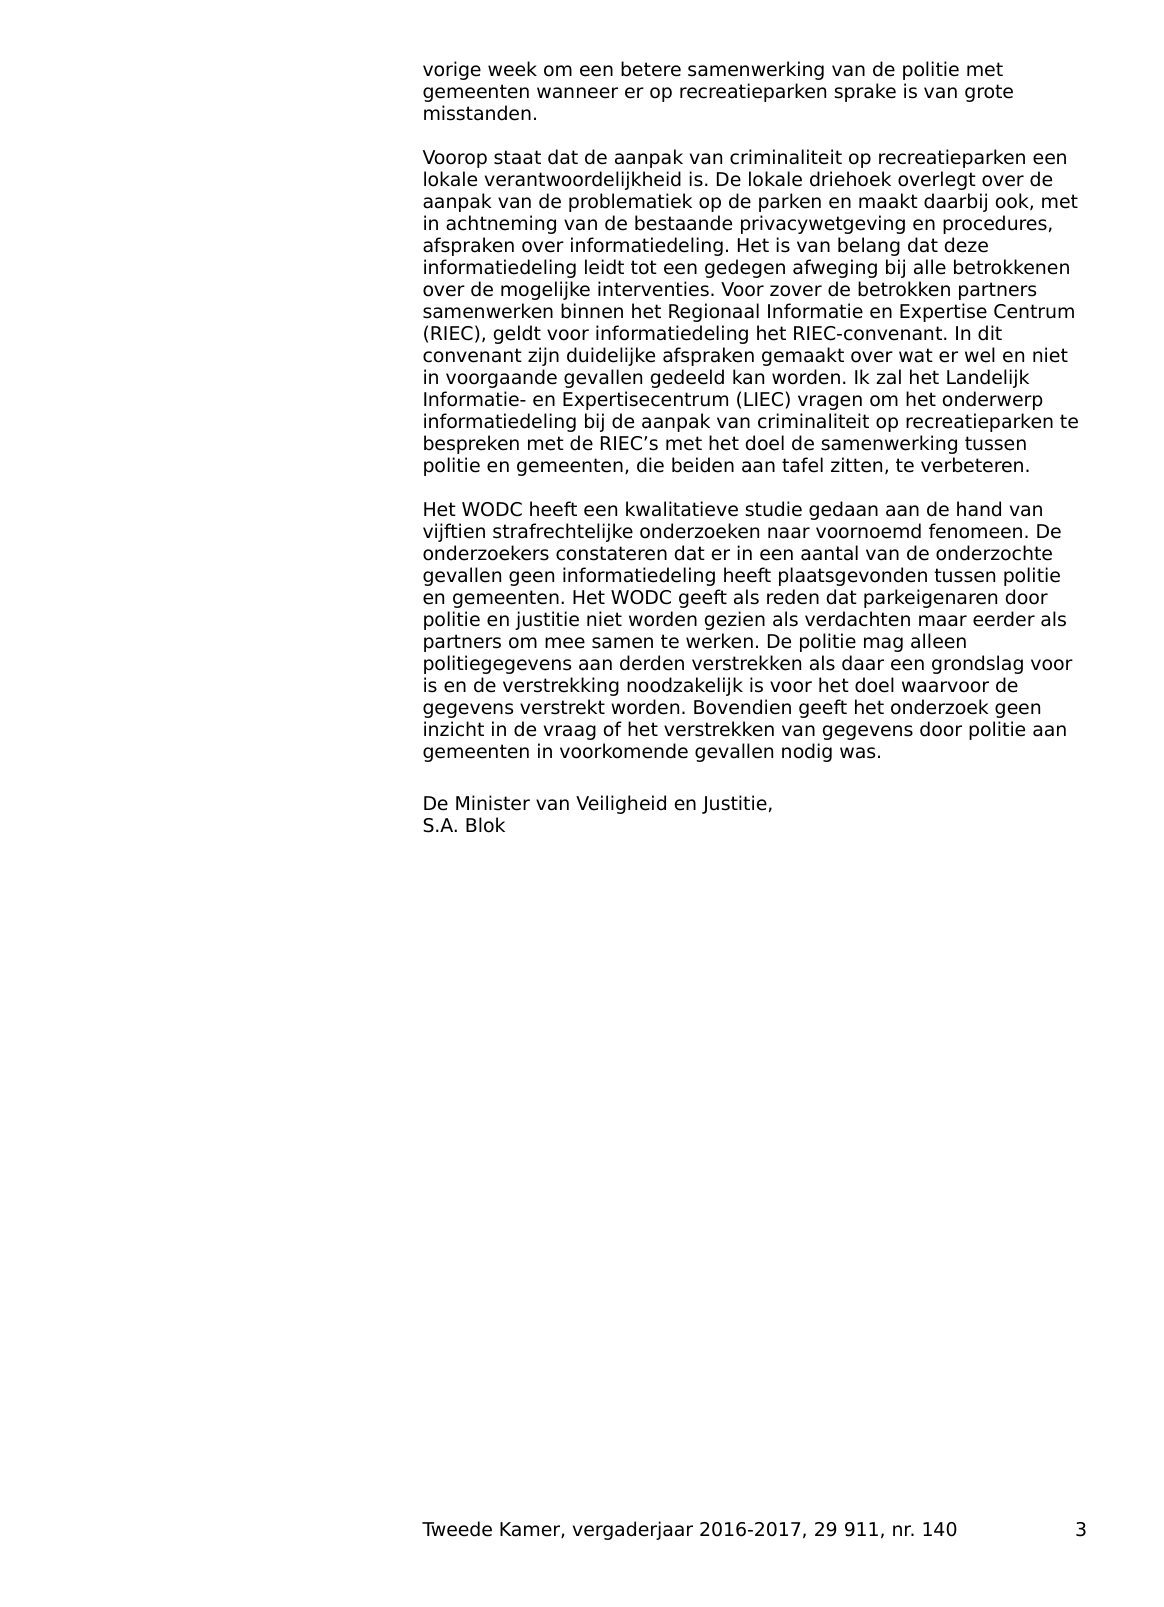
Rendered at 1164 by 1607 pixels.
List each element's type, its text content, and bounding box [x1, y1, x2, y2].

text Voorop staat dat de aanpak van criminaliteit op recreatieparken een lokale verantwoordelijkheid is. De lokale driehoek overlegt over de aanpak van de problematiek op de parken en maakt daarbij ook, met in achtneming van de bestaande privacywetgeving en procedures, afspraken over informatiedeling. Het is van belang dat deze informatiedeling leidt tot een gedegen afweging bij alle betrokkenen over de mogelijke interventies. Voor zover de betrokken partners samenwerken binnen het Regionaal Informatie en Expertise Centrum (RIEC), geldt voor informatiedeling het RIEC-convenant. In dit convenant zijn duidelijke afspraken gemaakt over wat er wel en niet in voorgaande gevallen gedeeld kan worden. Ik zal het Landelijk Informatie- en Expertisecentrum (LIEC) vragen om het onderwerp informatiedeling bij de aanpak van criminaliteit op recreatieparken te bespreken met de RIEC’s met het doel de samenwerking tussen politie en gemeenten, die beiden aan tafel zitten, te verbeteren. [422, 147, 1087, 477]
text De Minister van Veiligheid en Justitie, S.A. Blok [422, 793, 1087, 837]
text Het WODC heeft een kwalitatieve studie gedaan aan de hand van vijftien strafrechtelijke onderzoeken naar voornoemd fenomeen. De onderzoekers constateren dat er in een aantal van de onderzochte gevallen geen informatiedeling heeft plaatsgevonden tussen politie en gemeenten. Het WODC geeft als reden dat parkeigenaren door politie en justitie niet worden gezien als verdachten maar eerder als partners om mee samen te werken. De politie mag alleen politiegegevens aan derden verstrekken als daar een grondslag voor is en de verstrekking noodzakelijk is voor het doel waarvoor de gegevens verstrekt worden. Bovendien geeft het onderzoek geen inzicht in de vraag of het verstrekken van gegevens door politie aan gemeenten in voorkomende gevallen nodig was. [422, 499, 1087, 763]
text vorige week om een betere samenwerking van de politie met gemeenten wanneer er op recreatieparken sprake is van grote misstanden. [422, 59, 1087, 125]
